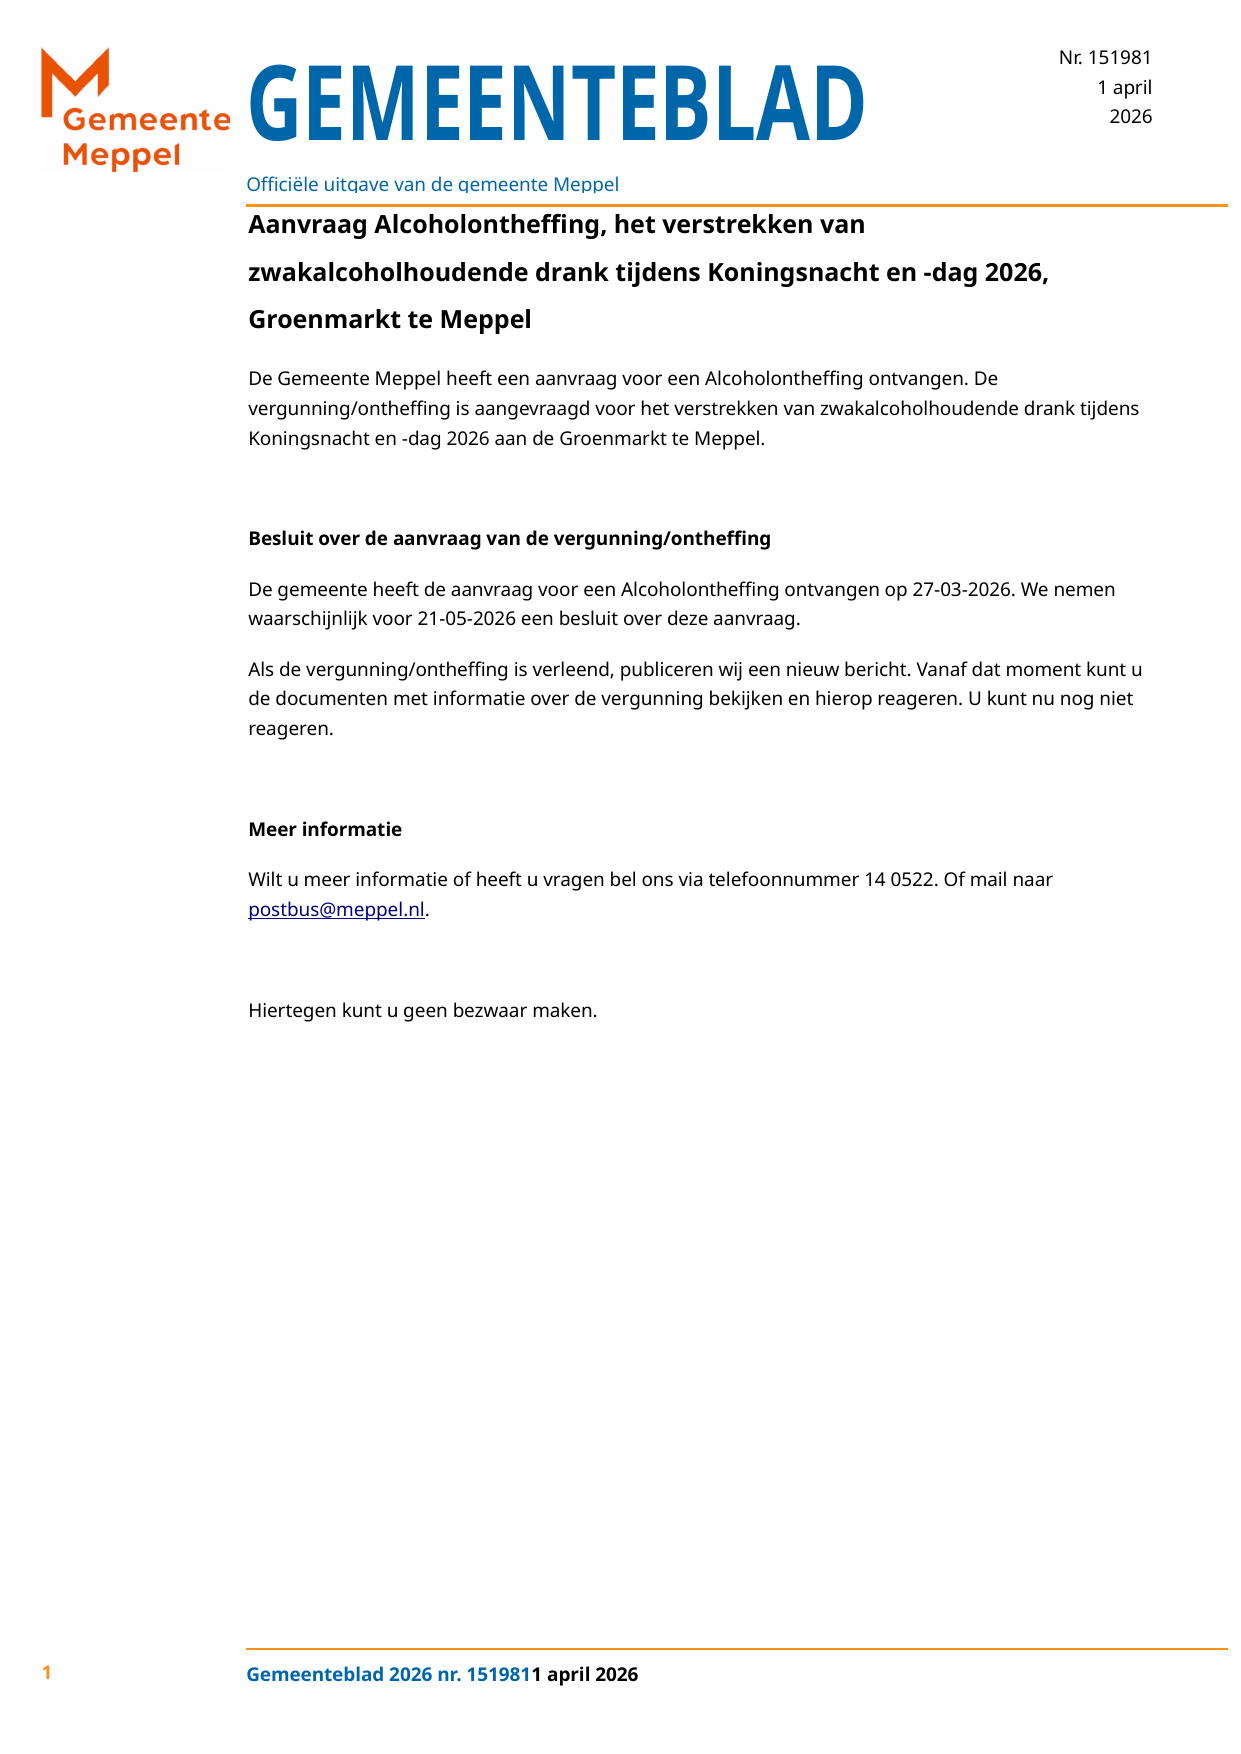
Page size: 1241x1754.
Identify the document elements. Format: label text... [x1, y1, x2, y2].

text Als de vergunning/ontheffing is verleend, publiceren wij een nieuw bericht. Vanaf dat moment kunt u de documenten met informatie over de vergunning bekijken en hierop reageren. U kunt nu nog niet reageren. [248, 656, 1152, 741]
text De gemeente heeft de aanvraag voor een Alcoholontheffing ontvangen op 27-03-2026. We nemen waarschijnlijk voor 21-05-2026 een besluit over deze aanvraag. [248, 576, 1152, 631]
text Aanvraag Alcoholontheffing, het verstrekken van zwakalcoholhoudende drank tijdens Koningsnacht en -dag 2026, Groenmarkt te Meppel [248, 207, 1152, 336]
text Hiertegen kunt u geen bezwaar maken. [248, 997, 1152, 1022]
text Wilt u meer informatie of heeft u vragen bel ons via telefoonnummer 14 0522. Of mail naar postbus@meppel.nl. [248, 866, 1152, 922]
text Besluit over de aanvraag van de vergunning/ontheffing [248, 526, 1152, 551]
text De Gemeente Meppel heeft een aanvraag voor een Alcoholontheffing ontvangen. De vergunning/ontheffing is aangevraagd voor het verstrekken van zwakalcoholhoudende drank tijdens Koningsnacht en -dag 2026 aan de Groenmarkt te Meppel. [248, 366, 1152, 450]
picture [41, 47, 231, 172]
text Meer informatie [248, 816, 1152, 842]
